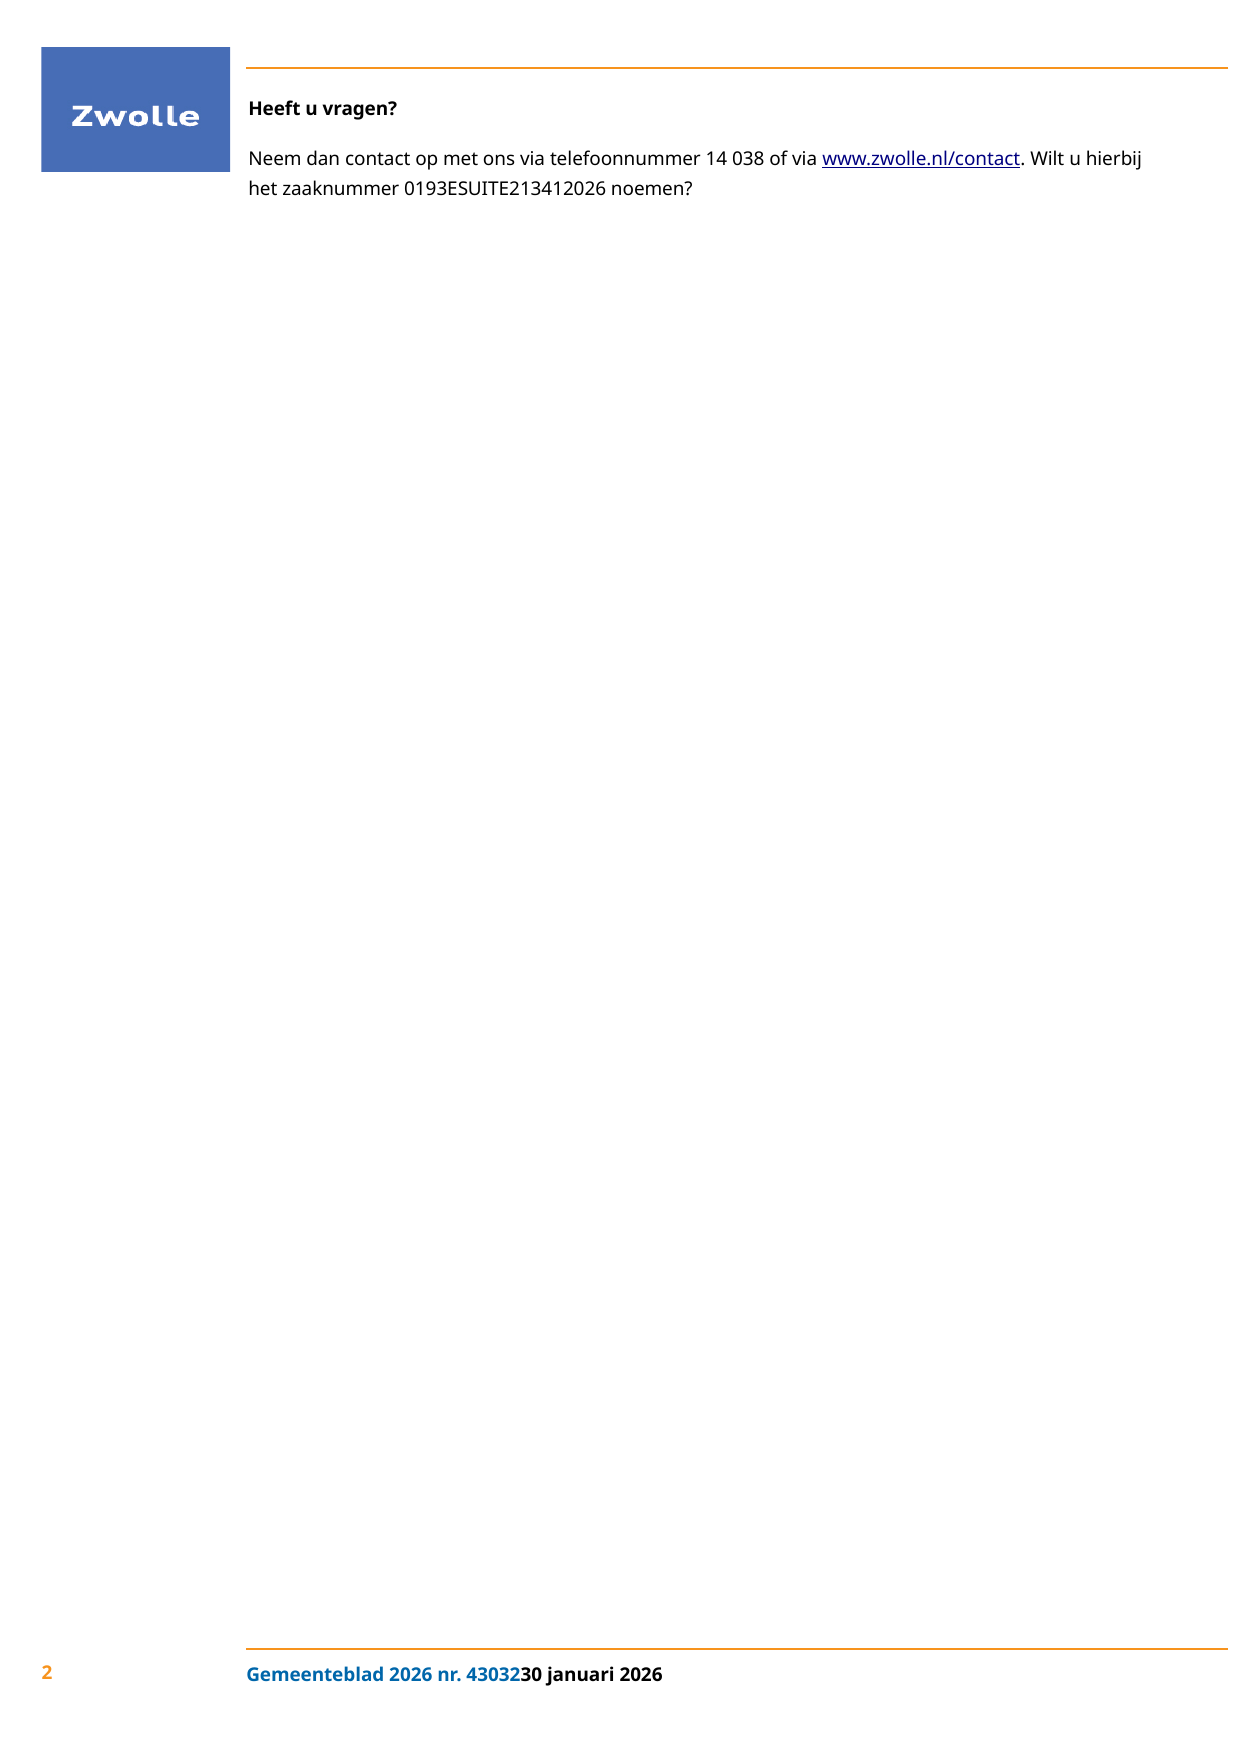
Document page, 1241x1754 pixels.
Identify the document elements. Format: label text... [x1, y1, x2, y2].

text Heeft u vragen? [248, 95, 1152, 121]
text Neem dan contact op met ons via telefoonnummer 14 038 of via www.zwolle.nl/contact. Wilt u hierbij het zaaknummer 0193ESUITE213412026 noemen? [248, 145, 1152, 201]
picture [41, 47, 231, 172]
